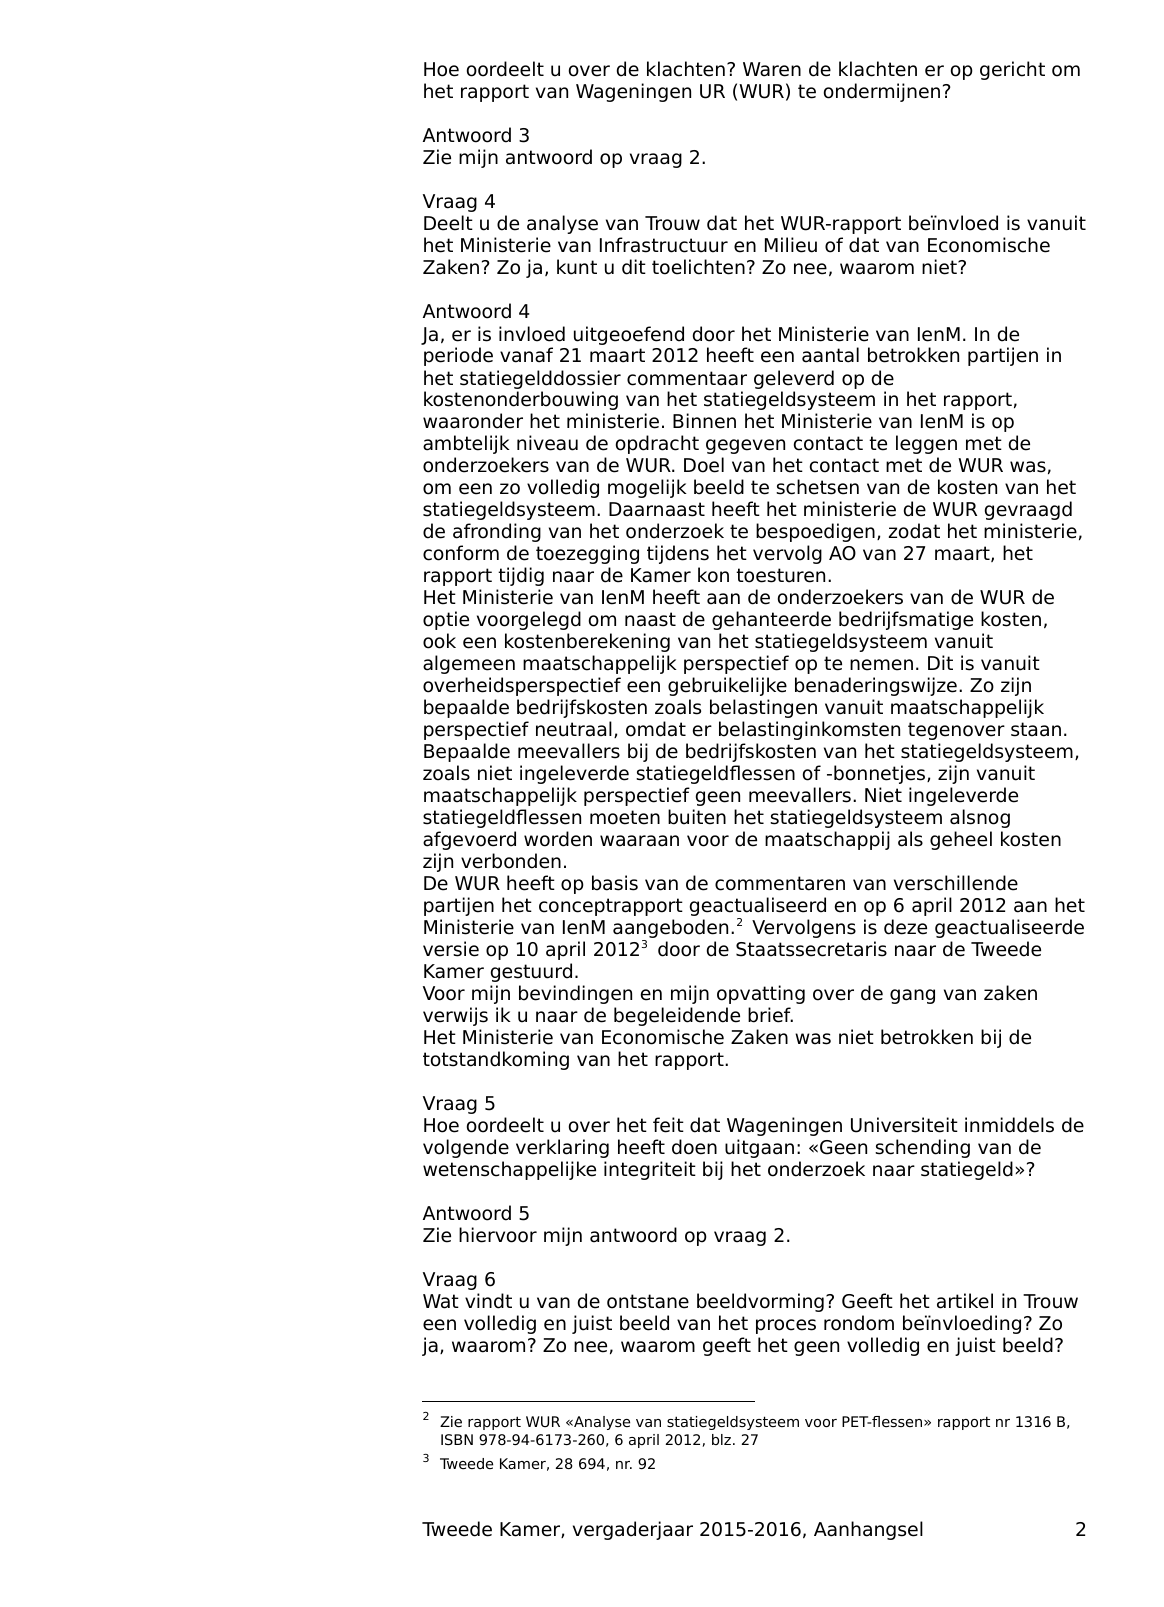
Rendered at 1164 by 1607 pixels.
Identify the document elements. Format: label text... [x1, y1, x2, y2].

text Vraag 6 [422, 1269, 1087, 1291]
text Hoe oordeelt u over de klachten? Waren de klachten er op gericht om het rapport van Wageningen UR (WUR) te ondermijnen? [422, 59, 1087, 103]
text Vraag 4 [422, 191, 1087, 213]
text Hoe oordeelt u over het feit dat Wageningen Universiteit inmiddels de volgende verklaring heeft doen uitgaan: «Geen schending van de wetenschappelijke integriteit bij het onderzoek naar statiegeld»? [422, 1115, 1087, 1181]
text Zie rapport WUR «Analyse van statiegeldsysteem voor PET-flessen» rapport nr 1316 B, ISBN 978-94-6173-260, 6 april 2012, blz. 27 [422, 1410, 1087, 1449]
text Deelt u de analyse van Trouw dat het WUR-rapport beïnvloed is vanuit het Ministerie van Infrastructuur en Milieu of dat van Economische Zaken? Zo ja, kunt u dit toelichten? Zo nee, waarom niet? [422, 213, 1087, 279]
text Vraag 5 [422, 1093, 1087, 1115]
text Ja, er is invloed uitgeoefend door het Ministerie van IenM. In de periode vanaf 21 maart 2012 heeft een aantal betrokken partijen in het statiegelddossier commentaar geleverd op de kostenonderbouwing van het statiegeldsysteem in het rapport, waaronder het ministerie. Binnen het Ministerie van IenM is op ambtelijk niveau de opdracht gegeven contact te leggen met de onderzoekers van de WUR. Doel van het contact met de WUR was, om een zo volledig mogelijk beeld te schetsen van de kosten van het statiegeldsysteem. Daarnaast heeft het ministerie de WUR gevraagd de afronding van het onderzoek te bespoedigen, zodat het ministerie, conform de toezegging tijdens het vervolg AO van 27 maart, het rapport tijdig naar de Kamer kon toesturen. [422, 323, 1087, 587]
text Antwoord 3 [422, 125, 1087, 147]
text Het Ministerie van IenM heeft aan de onderzoekers van de WUR de optie voorgelegd om naast de gehanteerde bedrijfsmatige kosten, ook een kostenberekening van het statiegeldsysteem vanuit algemeen maatschappelijk perspectief op te nemen. Dit is vanuit overheidsperspectief een gebruikelijke benaderingswijze. Zo zijn bepaalde bedrijfskosten zoals belastingen vanuit maatschappelijk perspectief neutraal, omdat er belastinginkomsten tegenover staan. Bepaalde meevallers bij de bedrijfskosten van het statiegeldsysteem, zoals niet ingeleverde statiegeldflessen of -bonnetjes, zijn vanuit maatschappelijk perspectief geen meevallers. Niet ingeleverde statiegeldflessen moeten buiten het statiegeldsysteem alsnog afgevoerd worden waaraan voor de maatschappij als geheel kosten zijn verbonden. [422, 587, 1087, 873]
text Wat vindt u van de ontstane beeldvorming? Geeft het artikel in Trouw een volledig en juist beeld van het proces rondom beïnvloeding? Zo ja, waarom? Zo nee, waarom geeft het geen volledig en juist beeld? [422, 1291, 1087, 1357]
text De WUR heeft op basis van de commentaren van verschillende partijen het conceptrapport geactualiseerd en op 6 april 2012 aan het Ministerie van IenM aangeboden. Vervolgens is deze geactualiseerde versie op 10 april 2012 door de Staatssecretaris naar de Tweede Kamer gestuurd. [422, 873, 1087, 983]
text Zie hiervoor mijn antwoord op vraag 2. [422, 1225, 1087, 1247]
text Zie mijn antwoord op vraag 2. [422, 147, 1087, 169]
text Voor mijn bevindingen en mijn opvatting over de gang van zaken verwijs ik u naar de begeleidende brief. [422, 983, 1087, 1027]
text Tweede Kamer, 28 694, nr. 92 [422, 1452, 1087, 1474]
text Antwoord 5 [422, 1203, 1087, 1225]
text Antwoord 4 [422, 301, 1087, 323]
text Het Ministerie van Economische Zaken was niet betrokken bij de totstandkoming van het rapport. [422, 1027, 1087, 1071]
